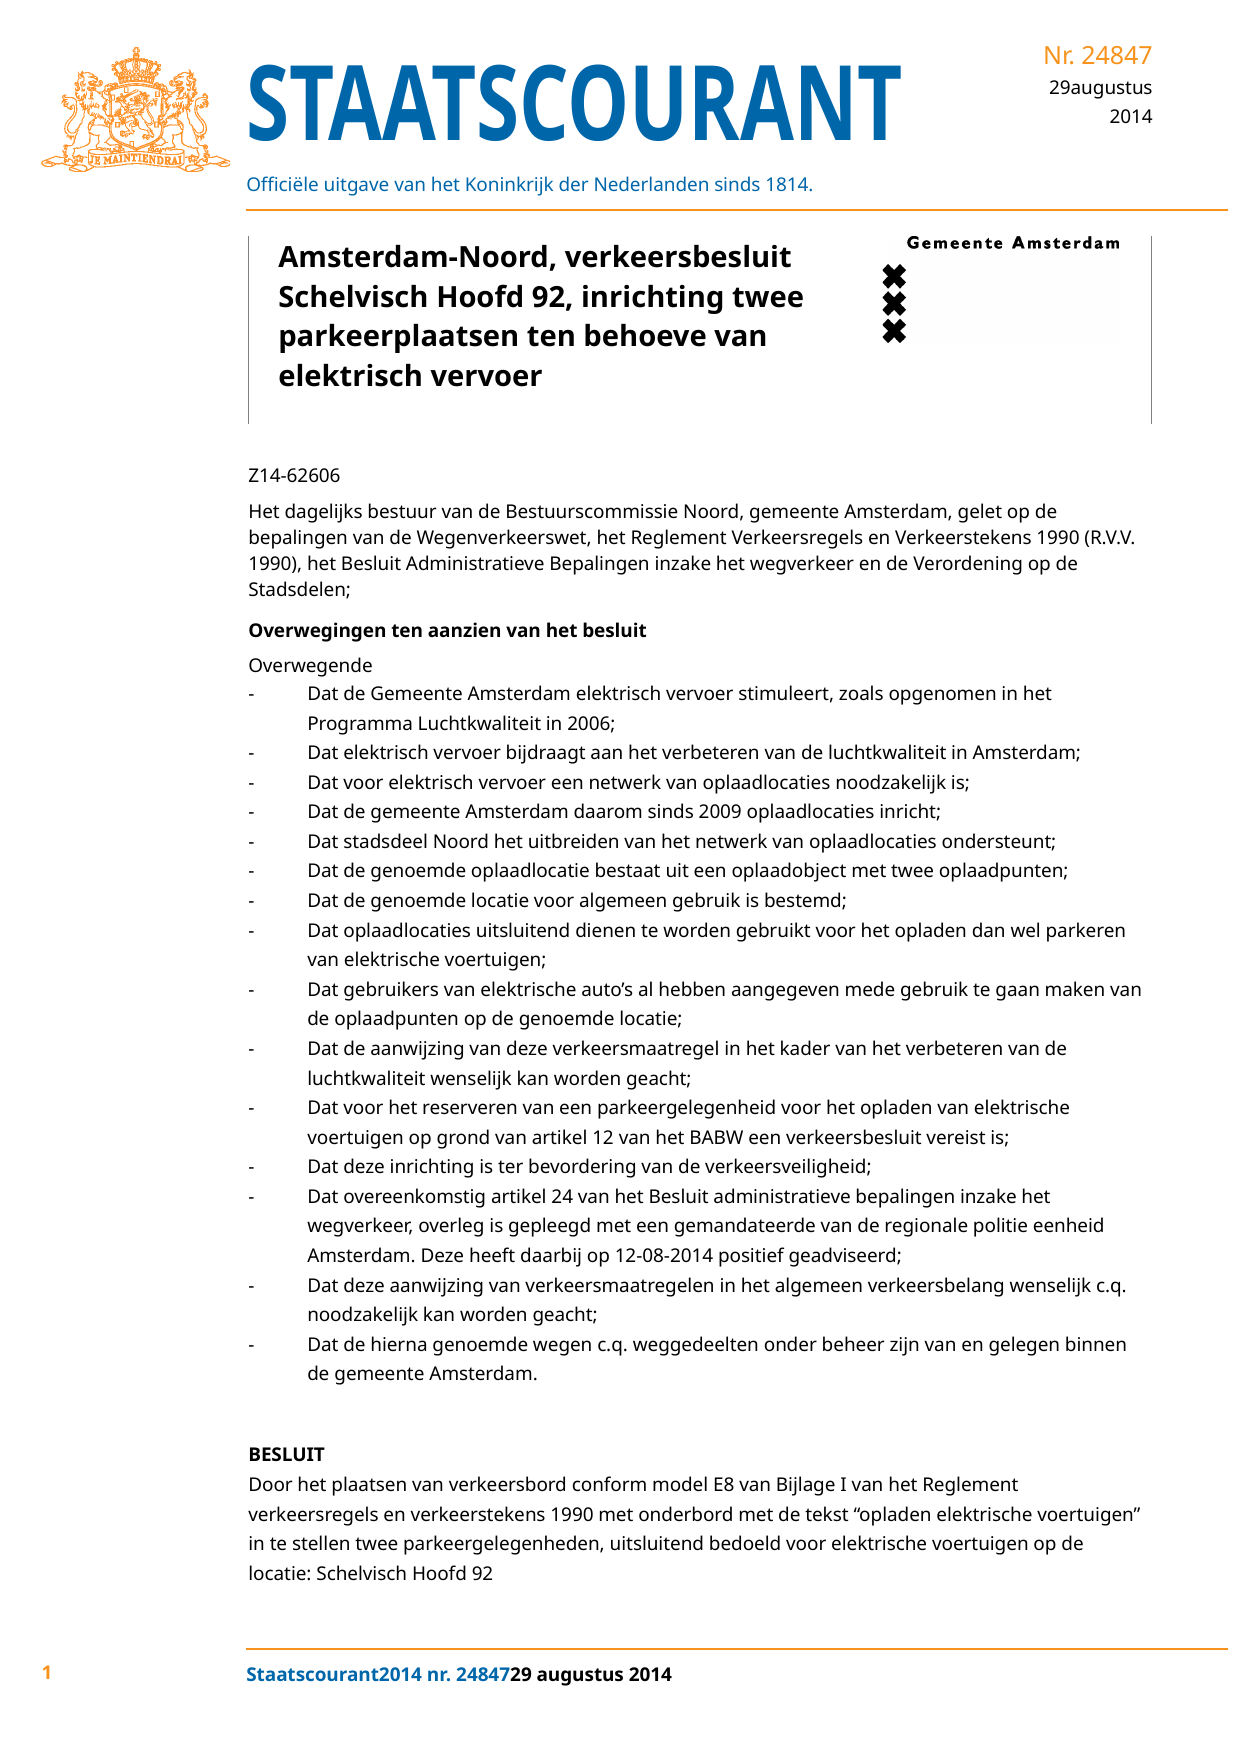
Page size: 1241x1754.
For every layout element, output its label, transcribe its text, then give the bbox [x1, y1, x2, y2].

list Dat de genoemde oplaadlocatie bestaat uit een oplaadobject met twee oplaadpunten; [248, 858, 1152, 883]
list Dat oplaadlocaties uitsluitend dienen te worden gebruikt voor het opladen dan wel parkeren van elektrische voertuigen; [248, 917, 1152, 972]
list Dat de Gemeente Amsterdam elektrisch vervoer stimuleert, zoals opgenomen in het Programma Luchtkwaliteit in 2006; [248, 680, 1152, 735]
picture [882, 236, 1119, 343]
list Dat elektrisch vervoer bijdraagt aan het verbeteren van de luchtkwaliteit in Amsterdam; [248, 739, 1152, 765]
list Dat de gemeente Amsterdam daarom sinds 2009 oplaadlocaties inricht; [248, 798, 1152, 824]
list Dat de aanwijzing van deze verkeersmaatregel in het kader van het verbeteren van de luchtkwaliteit wenselijk kan worden geacht; [248, 1035, 1152, 1090]
list Dat deze aanwijzing van verkeersmaatregelen in het algemeen verkeersbelang wenselijk c.q. noodzakelijk kan worden geacht; [248, 1272, 1152, 1327]
text Z14-62606 [248, 462, 1152, 488]
list Dat overeenkomstig artikel 24 van het Besluit administratieve bepalingen inzake het wegverkeer, overleg is gepleegd met een gemandateerde van de regionale politie eenheid Amsterdam. Deze heeft daarbij op 12-08-2014 positief geadviseerd; [248, 1183, 1152, 1268]
table_header Amsterdam-Noord, verkeersbesluit Schelvisch Hoofd 92, inrichting twee parkeerplaatsen ten behoeve van elektrisch vervoer [249, 236, 850, 424]
text BESLUIT [248, 1442, 1152, 1467]
list Dat voor het reserveren van een parkeergelegenheid voor het opladen van elektrische voertuigen op grond van artikel 12 van het BABW een verkeersbesluit vereist is; [248, 1094, 1152, 1149]
text Het dagelijks bestuur van de Bestuurscommissie Noord, gemeente Amsterdam, gelet op de bepalingen van de Wegenverkeerswet, het Reglement Verkeersregels en Verkeerstekens 1990 (R.V.V. 1990), het Besluit Administratieve Bepalingen inzake het wegverkeer en de Verordening op de Stadsdelen; [248, 499, 1152, 602]
list Dat stadsdeel Noord het uitbreiden van het netwerk van oplaadlocaties ondersteunt; [248, 828, 1152, 854]
text Overwegende [248, 652, 1152, 677]
text Door het plaatsen van verkeersbord conform model E8 van Bijlage I van het Reglement verkeersregels en verkeerstekens 1990 met onderbord met de tekst “opladen elektrische voertuigen” in te stellen twee parkeergelegenheden, uitsluitend bedoeld voor elektrische voertuigen op de locatie: Schelvisch Hoofd 92 [248, 1471, 1152, 1586]
picture [41, 47, 231, 172]
list Dat deze inrichting is ter bevordering van de verkeersveiligheid; [248, 1153, 1152, 1179]
list Dat gebruikers van elektrische auto’s al hebben aangegeven mede gebruik te gaan maken van de oplaadpunten op de genoemde locatie; [248, 976, 1152, 1031]
text Overwegingen ten aanzien van het besluit [248, 618, 1152, 643]
list Dat de hierna genoemde wegen c.q. weggedeelten onder beheer zijn van en gelegen binnen de gemeente Amsterdam. [248, 1331, 1152, 1386]
list Dat voor elektrisch vervoer een netwerk van oplaadlocaties noodzakelijk is; [248, 769, 1152, 794]
list Dat de genoemde locatie voor algemeen gebruik is bestemd; [248, 887, 1152, 913]
table_header [850, 236, 1151, 424]
